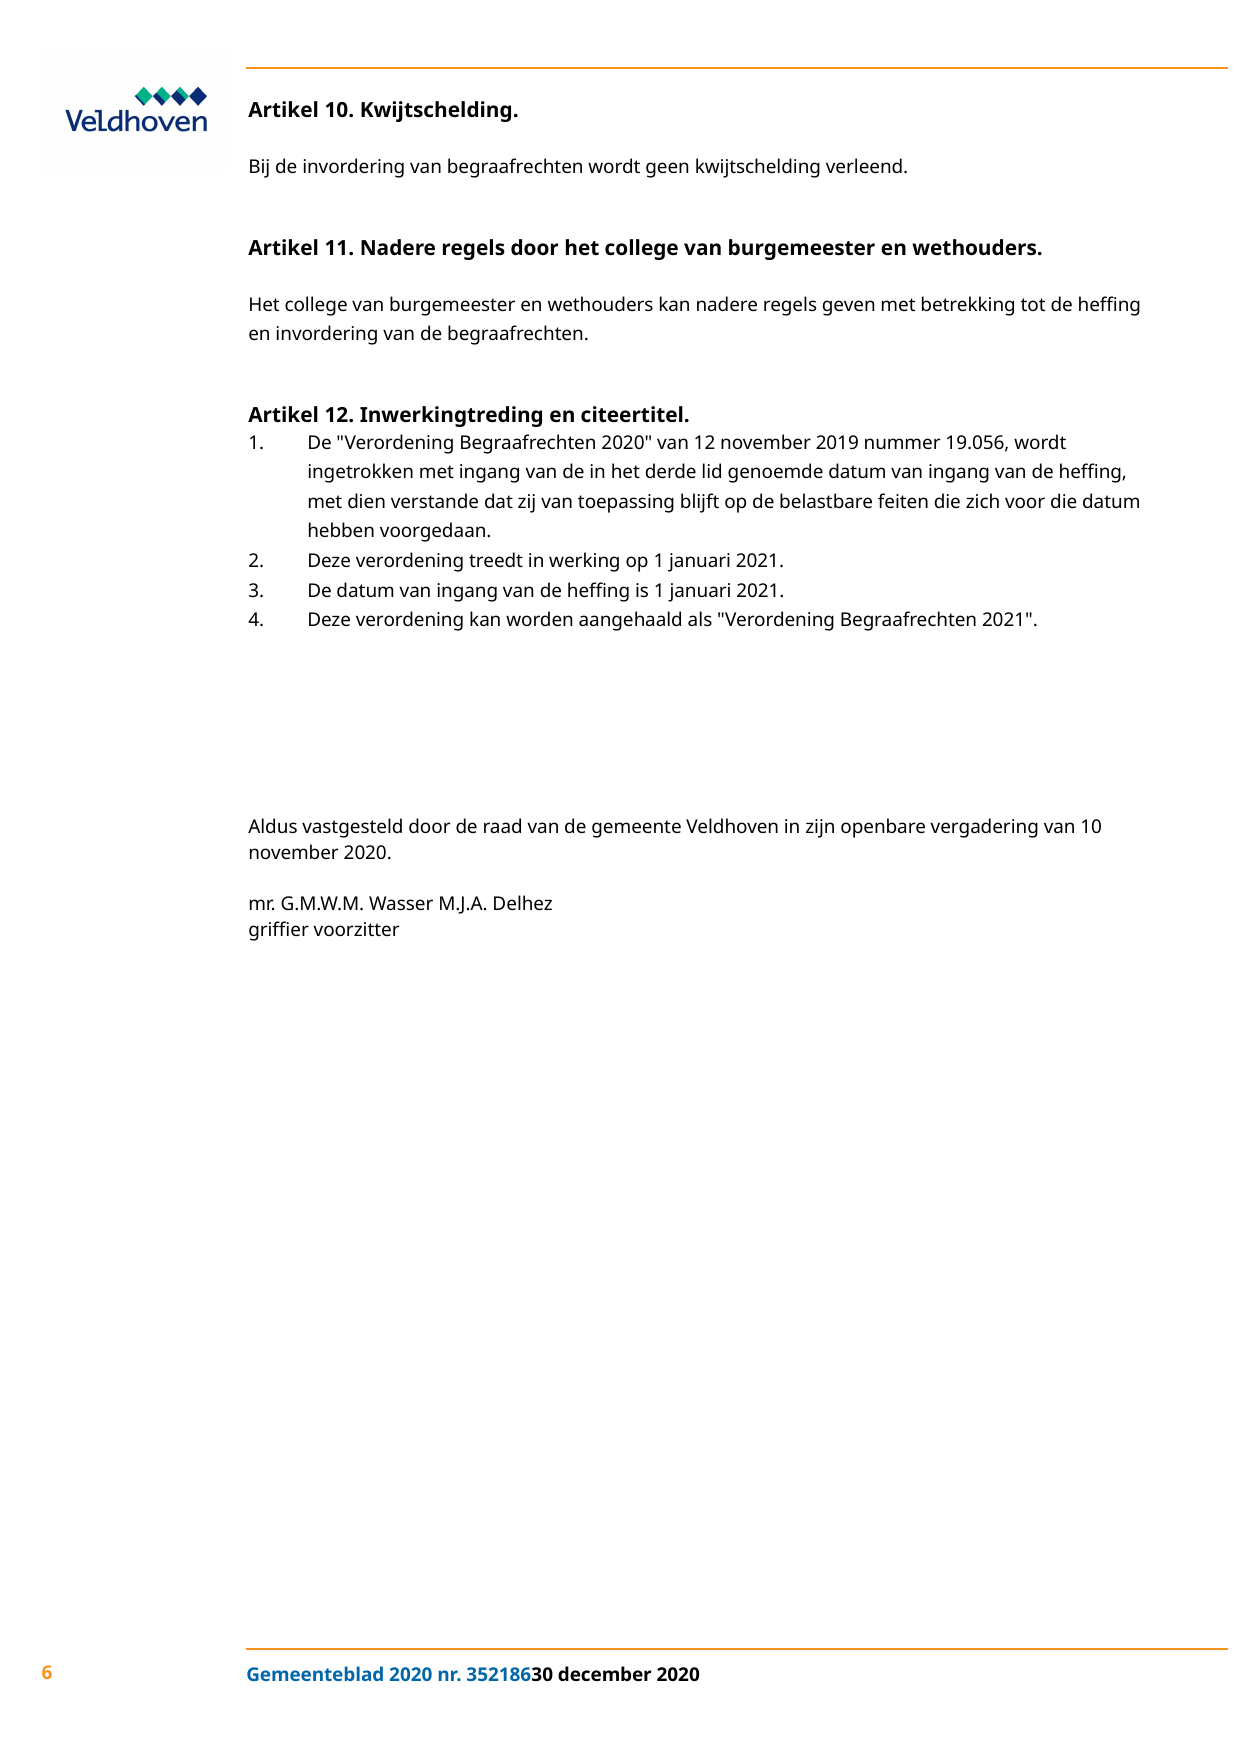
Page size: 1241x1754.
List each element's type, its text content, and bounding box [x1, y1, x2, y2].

picture [41, 47, 231, 172]
list Deze verordening treedt in werking op 1 januari 2021. [248, 547, 1152, 573]
text mr. G.M.W.M. Wasser M.J.A. Delhez [248, 891, 1152, 916]
list De "Verordening Begraafrechten 2020" van 12 november 2019 nummer 19.056, wordt ingetrokken met ingang van de in het derde lid genoemde datum van ingang van de heffing, met dien verstande dat zij van toepassing blijft op de belastbare feiten die zich voor die datum hebben voorgedaan. [248, 429, 1152, 543]
list Deze verordening kan worden aangehaald als "Verordening Begraafrechten 2021". [248, 606, 1152, 632]
text griffier voorzitter [248, 916, 1152, 942]
text Artikel 10. Kwijtschelding. [248, 95, 1152, 123]
text Het college van burgemeester en wethouders kan nadere regels geven met betrekking tot de heffing en invordering van de begraafrechten. [248, 291, 1152, 346]
text Artikel 11. Nadere regels door het college van burgemeester en wethouders. [248, 233, 1152, 261]
list De datum van ingang van de heffing is 1 januari 2021. [248, 577, 1152, 602]
text Artikel 12. Inwerkingtreding en citeertitel. [248, 400, 1152, 429]
text Aldus vastgesteld door de raad van de gemeente Veldhoven in zijn openbare vergadering van 10 november 2020. [248, 813, 1152, 865]
text Bij de invordering van begraafrechten wordt geen kwijtschelding verleend. [248, 153, 1152, 178]
